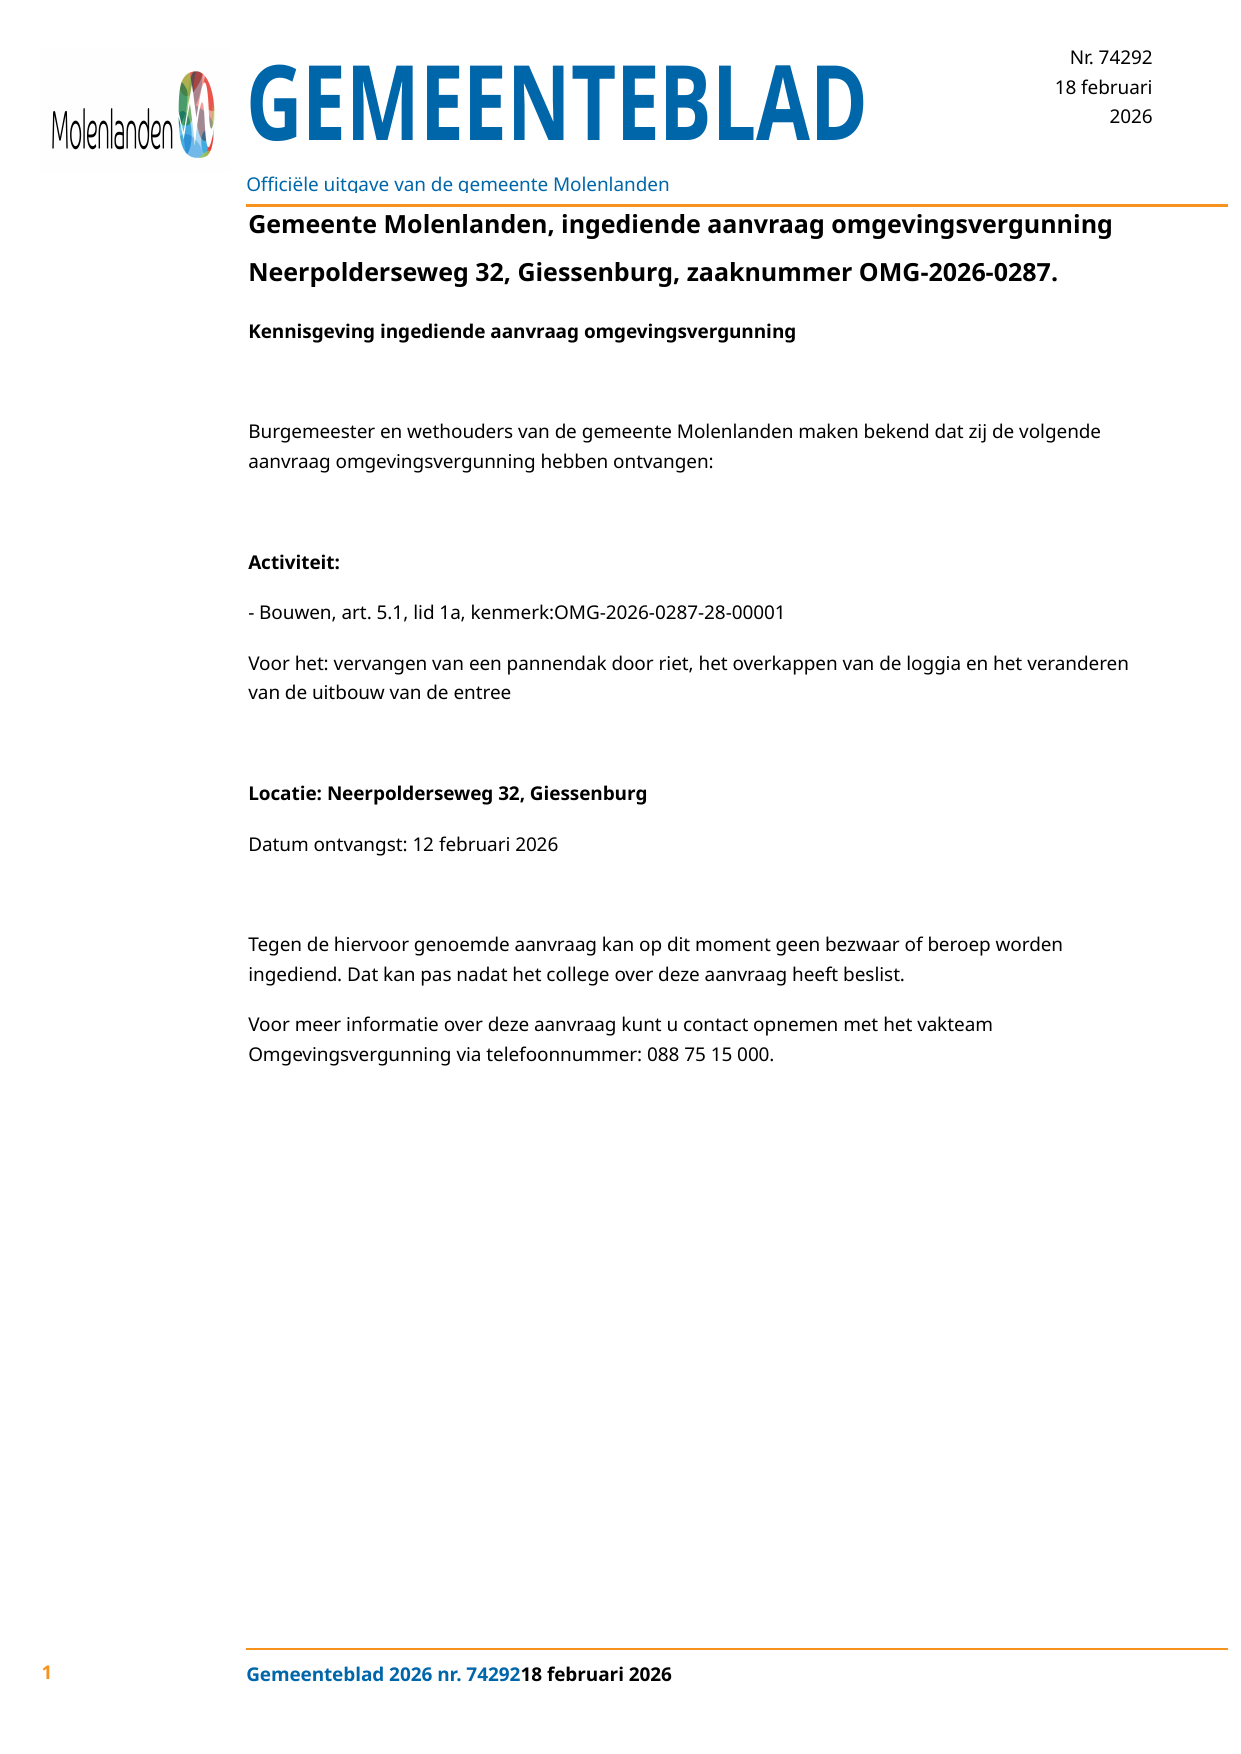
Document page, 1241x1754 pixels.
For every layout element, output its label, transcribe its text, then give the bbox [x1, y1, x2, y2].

picture [41, 47, 231, 172]
text Gemeente Molenlanden, ingediende aanvraag omgevingsvergunning Neerpolderseweg 32, Giessenburg, zaaknummer OMG-2026-0287. [248, 207, 1152, 288]
text Kennisgeving ingediende aanvraag omgevingsvergunning [248, 318, 1152, 344]
text Activiteit: [248, 549, 1152, 575]
text - Bouwen, art. 5.1, lid 1a, kenmerk:OMG-2026-0287-28-00001 [248, 599, 1152, 625]
text Voor het: vervangen van een pannendak door riet, het overkappen van de loggia en het veranderen van de uitbouw van de entree [248, 650, 1152, 705]
text Burgemeester en wethouders van de gemeente Molenlanden maken bekend dat zij de volgende aanvraag omgevingsvergunning hebben ontvangen: [248, 419, 1152, 474]
text Voor meer informatie over deze aanvraag kunt u contact opnemen met het vakteam Omgevingsvergunning via telefoonnummer: 088 75 15 000. [248, 1012, 1152, 1067]
text Datum ontvangst: 12 februari 2026 [248, 831, 1152, 857]
text Tegen de hiervoor genoemde aanvraag kan op dit moment geen bezwaar of beroep worden ingediend. Dat kan pas nadat het college over deze aanvraag heeft beslist. [248, 932, 1152, 987]
text Locatie: Neerpolderseweg 32, Giessenburg [248, 780, 1152, 806]
